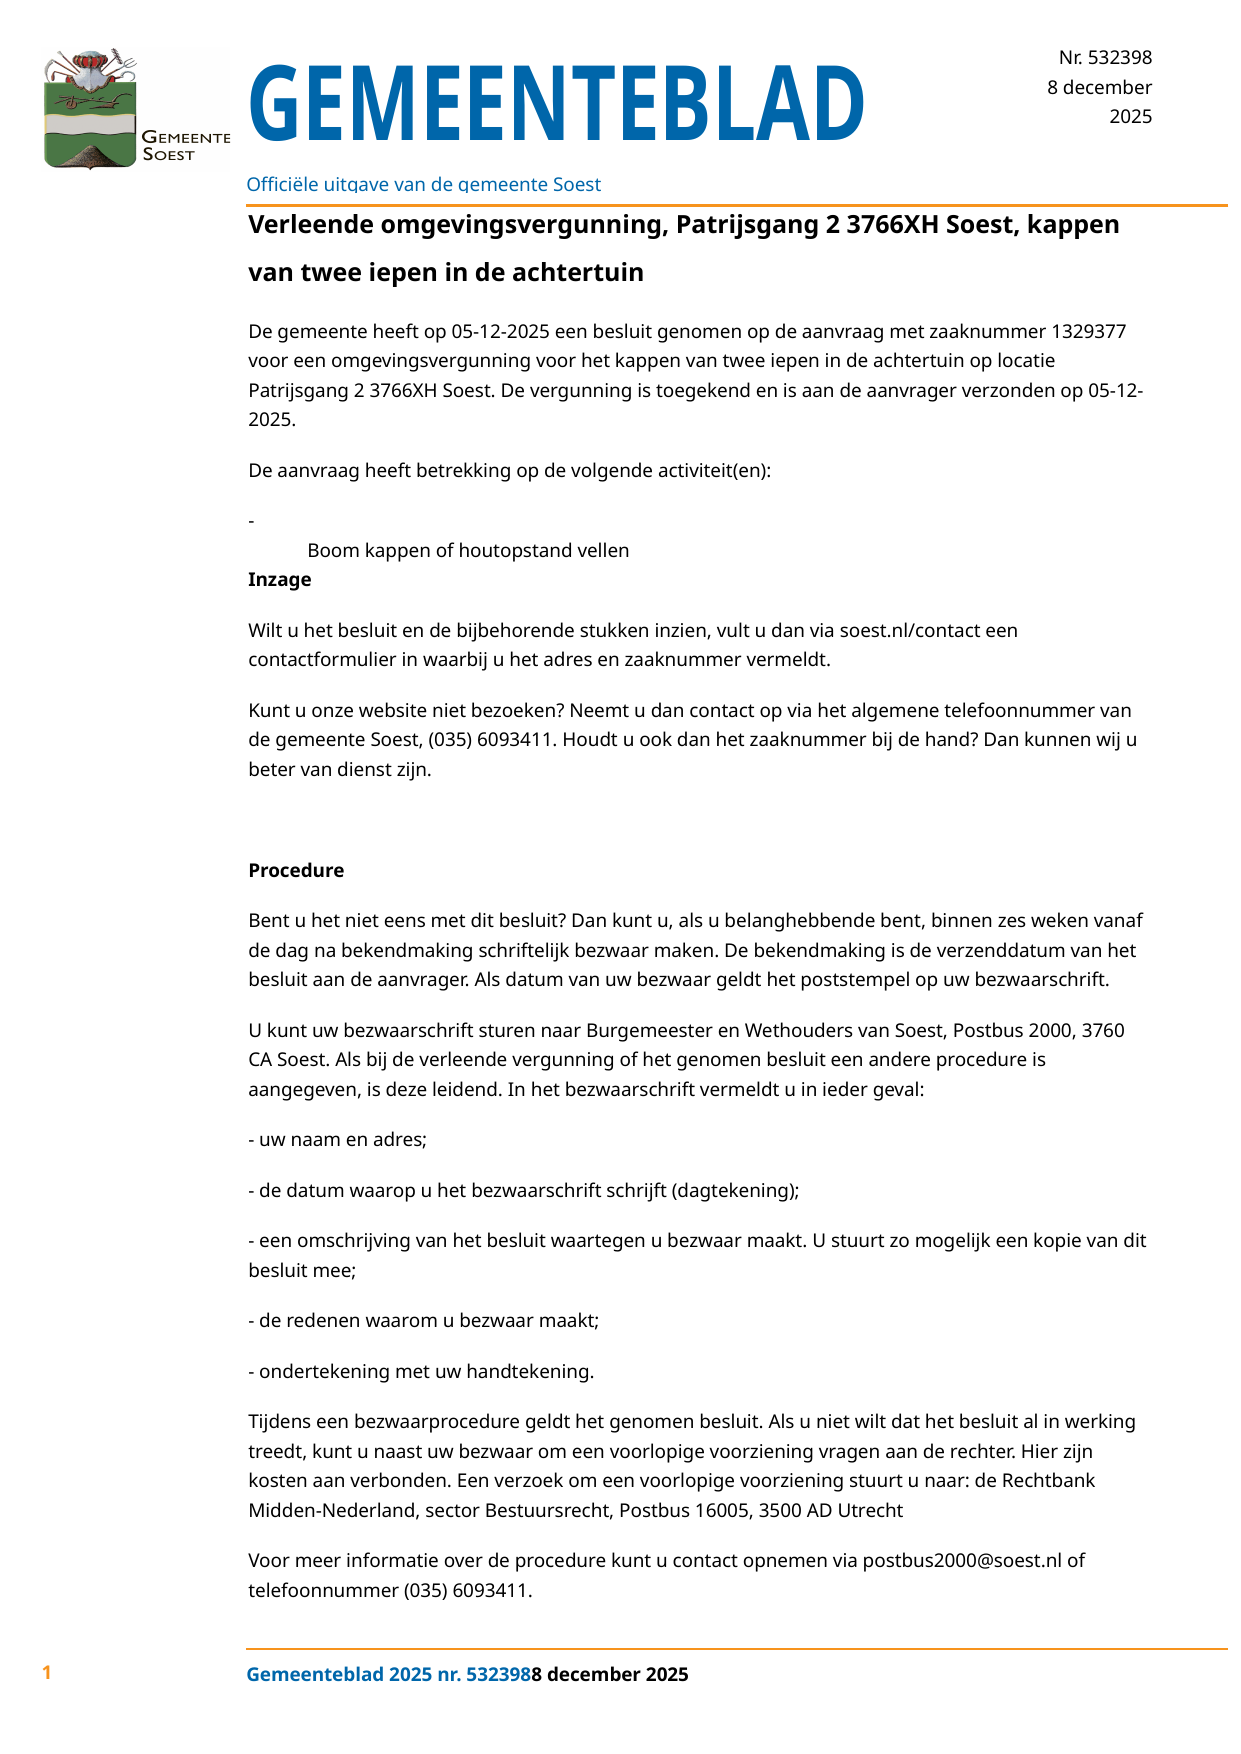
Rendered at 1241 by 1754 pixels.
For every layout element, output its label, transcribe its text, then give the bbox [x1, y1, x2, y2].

text De aanvraag heeft betrekking op de volgende activiteit(en): [248, 457, 1152, 483]
text Verleende omgevingsvergunning, Patrijsgang 2 3766XH Soest, kappen van twee iepen in de achtertuin [248, 207, 1152, 288]
text - uw naam en adres; [248, 1127, 1152, 1152]
text Procedure [248, 857, 1152, 883]
text Tijdens een bezwaarprocedure geldt het genomen besluit. Als u niet wilt dat het besluit al in werking treedt, kunt u naast uw bezwaar om een voorlopige voorziening vragen aan de rechter. Hier zijn kosten aan verbonden. Een verzoek om een voorlopige voorziening stuurt u naar: de Rechtbank Midden-Nederland, sector Bestuursrecht, Postbus 16005, 3500 AD Utrecht [248, 1408, 1152, 1523]
text - de redenen waarom u bezwaar maakt; [248, 1307, 1152, 1333]
text U kunt uw bezwaarschrift sturen naar Burgemeester en Wethouders van Soest, Postbus 2000, 3760 CA Soest. Als bij de verleende vergunning of het genomen besluit een andere procedure is aangegeven, is deze leidend. In het bezwaarschrift vermeldt u in ieder geval: [248, 1017, 1152, 1102]
picture [41, 47, 231, 172]
text Voor meer informatie over de procedure kunt u contact opnemen via postbus2000@soest.nl of telefoonnummer (035) 6093411. [248, 1547, 1152, 1603]
text Inzage [248, 567, 1152, 592]
text De gemeente heeft op 05-12-2025 een besluit genomen op de aanvraag met zaaknummer 1329377 voor een omgevingsvergunning voor het kappen van twee iepen in de achtertuin op locatie Patrijsgang 2 3766XH Soest. De vergunning is toegekend en is aan de aanvrager verzonden op 05-12-2025. [248, 318, 1152, 432]
text Bent u het niet eens met dit besluit? Dan kunt u, als u belanghebbende bent, binnen zes weken vanaf de dag na bekendmaking schriftelijk bezwaar maken. De bekendmaking is de verzenddatum van het besluit aan de aanvrager. Als datum van uw bezwaar geldt het poststempel op uw bezwaarschrift. [248, 907, 1152, 992]
text Kunt u onze website niet bezoeken? Neemt u dan contact op via het algemene telefoonnummer van de gemeente Soest, (035) 6093411. Houdt u ook dan het zaaknummer bij de hand? Dan kunnen wij u beter van dienst zijn. [248, 697, 1152, 782]
text Wilt u het besluit en de bijbehorende stukken inzien, vult u dan via soest.nl/contact een contactformulier in waarbij u het adres en zaaknummer vermeldt. [248, 617, 1152, 672]
text - ondertekening met uw handtekening. [248, 1358, 1152, 1384]
list Boom kappen of houtopstand vellen [248, 537, 1152, 563]
text - de datum waarop u het bezwaarschrift schrijft (dagtekening); [248, 1177, 1152, 1203]
text - een omschrijving van het besluit waartegen u bezwaar maakt. U stuurt zo mogelijk een kopie van dit besluit mee; [248, 1227, 1152, 1283]
